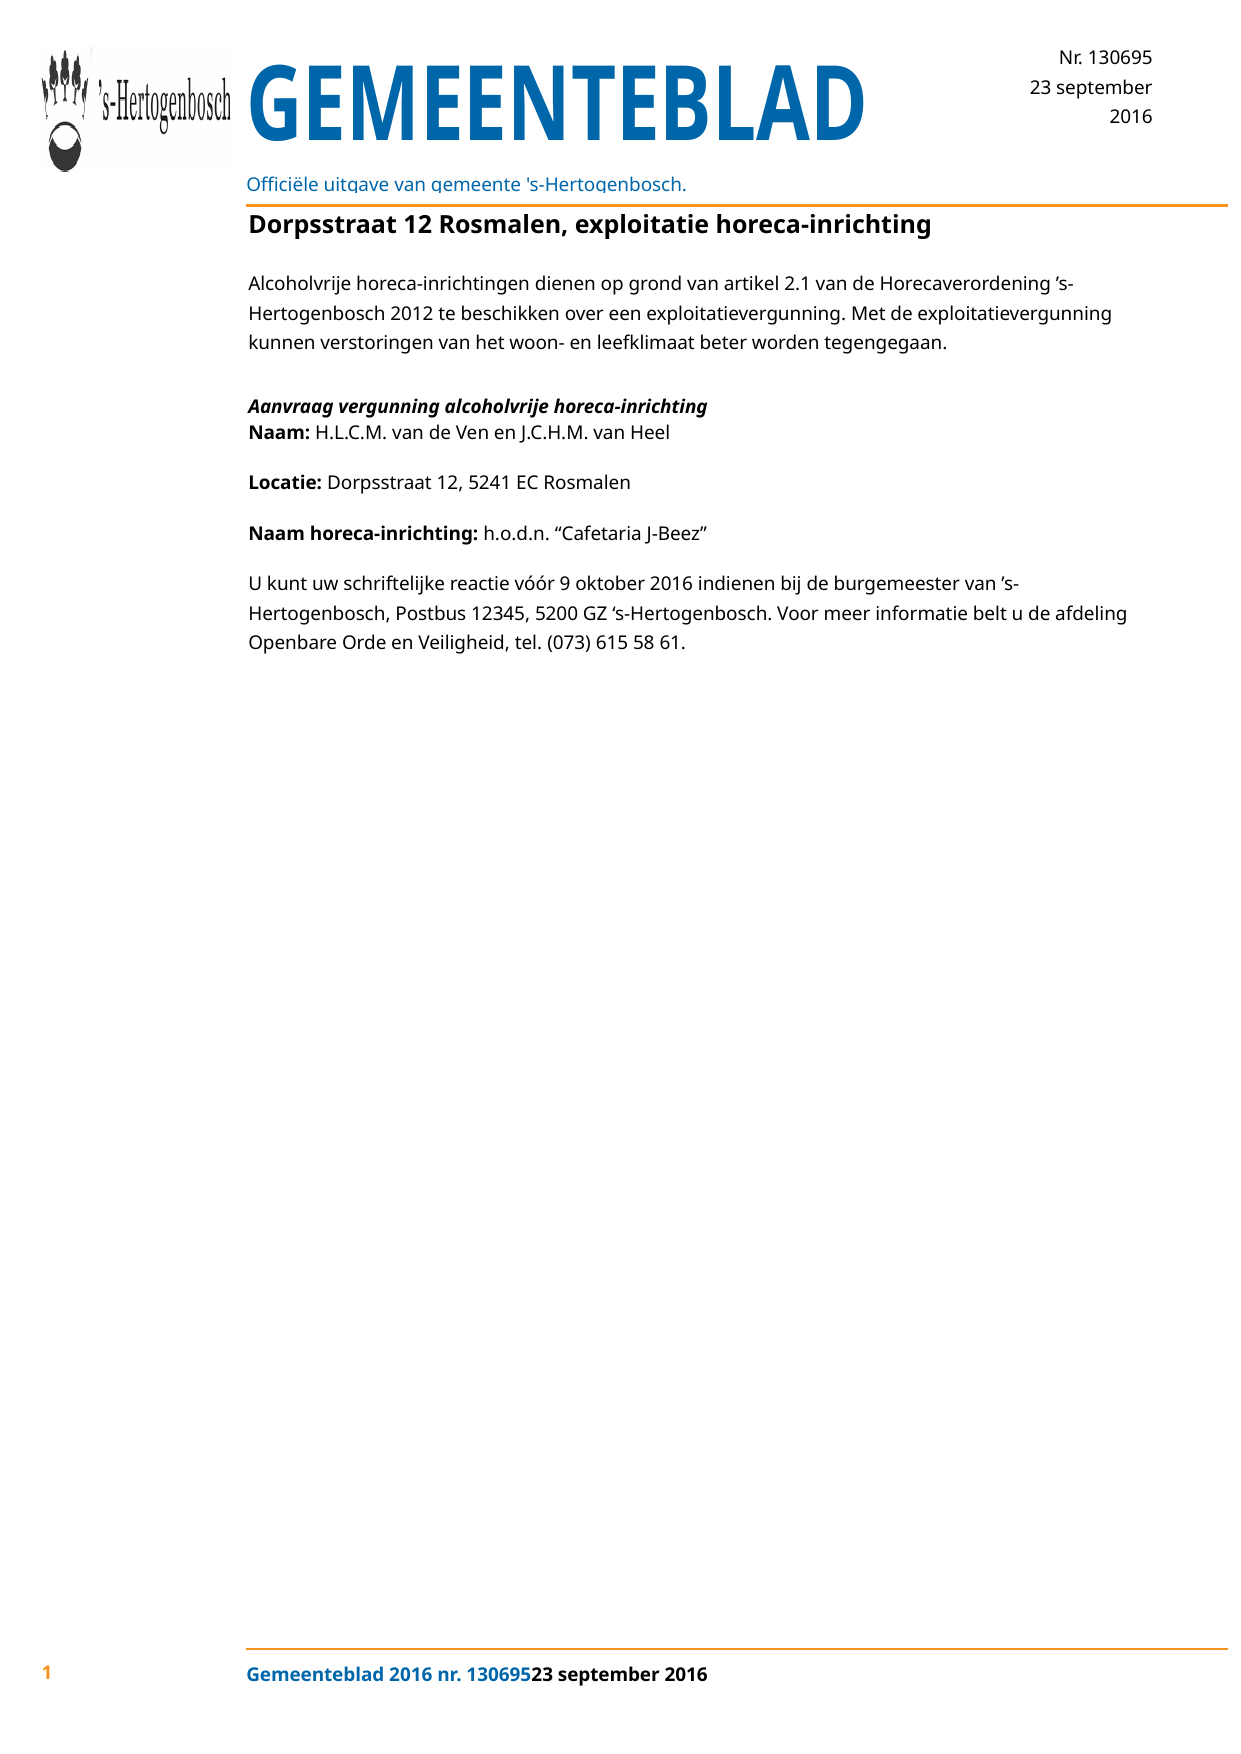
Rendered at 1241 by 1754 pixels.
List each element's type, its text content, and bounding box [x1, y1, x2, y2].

text Naam: H.L.C.M. van de Ven en J.C.H.M. van Heel [248, 419, 1152, 445]
text Dorpsstraat 12 Rosmalen, exploitatie horeca-inrichting [248, 207, 1152, 241]
picture [41, 47, 231, 172]
text Locatie: Dorpsstraat 12, 5241 EC Rosmalen [248, 469, 1152, 495]
text U kunt uw schriftelijke reactie vóór 9 oktober 2016 indienen bij de burgemeester van ’s-Hertogenbosch, Postbus 12345, 5200 GZ ‘s-Hertogenbosch. Voor meer informatie belt u de afdeling Openbare Orde en Veiligheid, tel. (073) 615 58 61. [248, 570, 1152, 655]
text Alcoholvrije horeca-inrichtingen dienen op grond van artikel 2.1 van de Horecaverordening ’s-Hertogenbosch 2012 te beschikken over een exploitatievergunning. Met de exploitatievergunning kunnen verstoringen van het woon- en leefklimaat beter worden tegengegaan. [248, 270, 1152, 355]
text Naam horeca-inrichting: h.o.d.n. “Cafetaria J-Beez” [248, 520, 1152, 546]
text Aanvraag vergunning alcoholvrije horeca-inrichting [248, 393, 1152, 419]
